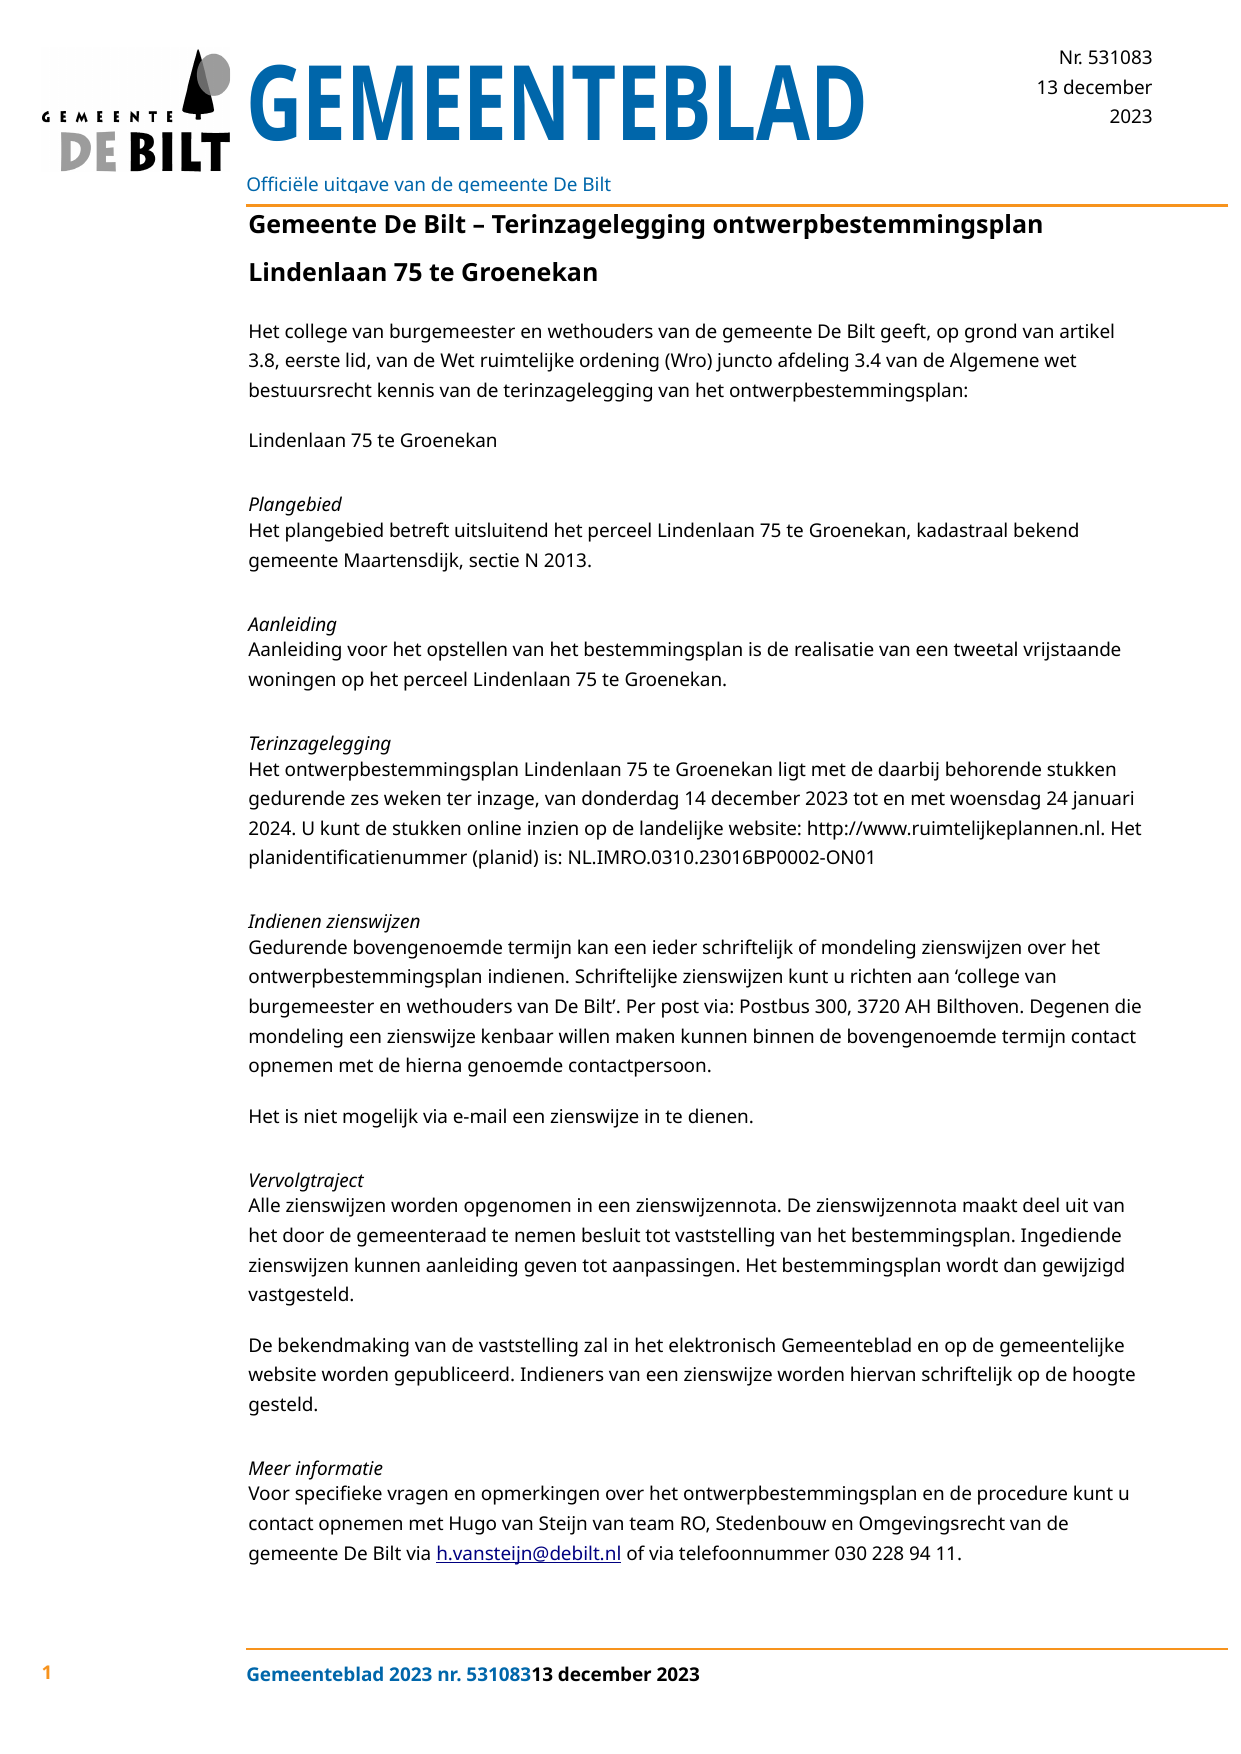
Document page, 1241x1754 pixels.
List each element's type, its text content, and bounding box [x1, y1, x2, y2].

text Het ontwerpbestemmingsplan Lindenlaan 75 te Groenekan ligt met de daarbij behorende stukken gedurende zes weken ter inzage, van donderdag 14 december 2023 tot en met woensdag 24 januari 2024. U kunt de stukken online inzien op de landelijke website: http://www.ruimtelijkeplannen.nl. Het planidentificatienummer (planid) is: NL.IMRO.0310.23016BP0002-ON01 [248, 756, 1152, 870]
text Vervolgtraject [248, 1167, 1152, 1193]
text Lindenlaan 75 te Groenekan [248, 427, 1152, 453]
text Gemeente De Bilt – Terinzagelegging ontwerpbestemmingsplan Lindenlaan 75 te Groenekan [248, 207, 1152, 288]
picture [41, 47, 231, 172]
text Het is niet mogelijk via e-mail een zienswijze in te dienen. [248, 1103, 1152, 1129]
text Aanleiding voor het opstellen van het bestemmingsplan is de realisatie van een tweetal vrijstaande woningen op het perceel Lindenlaan 75 te Groenekan. [248, 636, 1152, 692]
text Meer informatie [248, 1455, 1152, 1481]
text Terinzagelegging [248, 730, 1152, 756]
text Plangebied [248, 491, 1152, 517]
text Alle zienswijzen worden opgenomen in een zienswijzennota. De zienswijzennota maakt deel uit van het door de gemeenteraad te nemen besluit tot vaststelling van het bestemmingsplan. Ingediende zienswijzen kunnen aanleiding geven tot aanpassingen. Het bestemmingsplan wordt dan gewijzigd vastgesteld. [248, 1193, 1152, 1307]
text Aanleiding [248, 611, 1152, 636]
text De bekendmaking van de vaststelling zal in het elektronisch Gemeenteblad en op de gemeentelijke website worden gepubliceerd. Indieners van een zienswijze worden hiervan schriftelijk op de hoogte gesteld. [248, 1332, 1152, 1417]
text Voor specifieke vragen en opmerkingen over het ontwerpbestemmingsplan en de procedure kunt u contact opnemen met Hugo van Steijn van team RO, Stedenbouw en Omgevingsrecht van de gemeente De Bilt via h.vansteijn@debilt.nl of via telefoonnummer 030 228 94 11. [248, 1481, 1152, 1566]
text Gedurende bovengenoemde termijn kan een ieder schriftelijk of mondeling zienswijzen over het ontwerpbestemmingsplan indienen. Schriftelijke zienswijzen kunt u richten aan ‘college van burgemeester en wethouders van De Bilt’. Per post via: Postbus 300, 3720 AH Bilthoven. Degenen die mondeling een zienswijze kenbaar willen maken kunnen binnen de bovengenoemde termijn contact opnemen met de hierna genoemde contactpersoon. [248, 934, 1152, 1078]
text Het college van burgemeester en wethouders van de gemeente De Bilt geeft, op grond van artikel 3.8, eerste lid, van de Wet ruimtelijke ordening (Wro) juncto afdeling 3.4 van de Algemene wet bestuursrecht kennis van de terinzagelegging van het ontwerpbestemmingsplan: [248, 318, 1152, 403]
text Indienen zienswijzen [248, 908, 1152, 934]
text Het plangebied betreft uitsluitend het perceel Lindenlaan 75 te Groenekan, kadastraal bekend gemeente Maartensdijk, sectie N 2013. [248, 517, 1152, 572]
